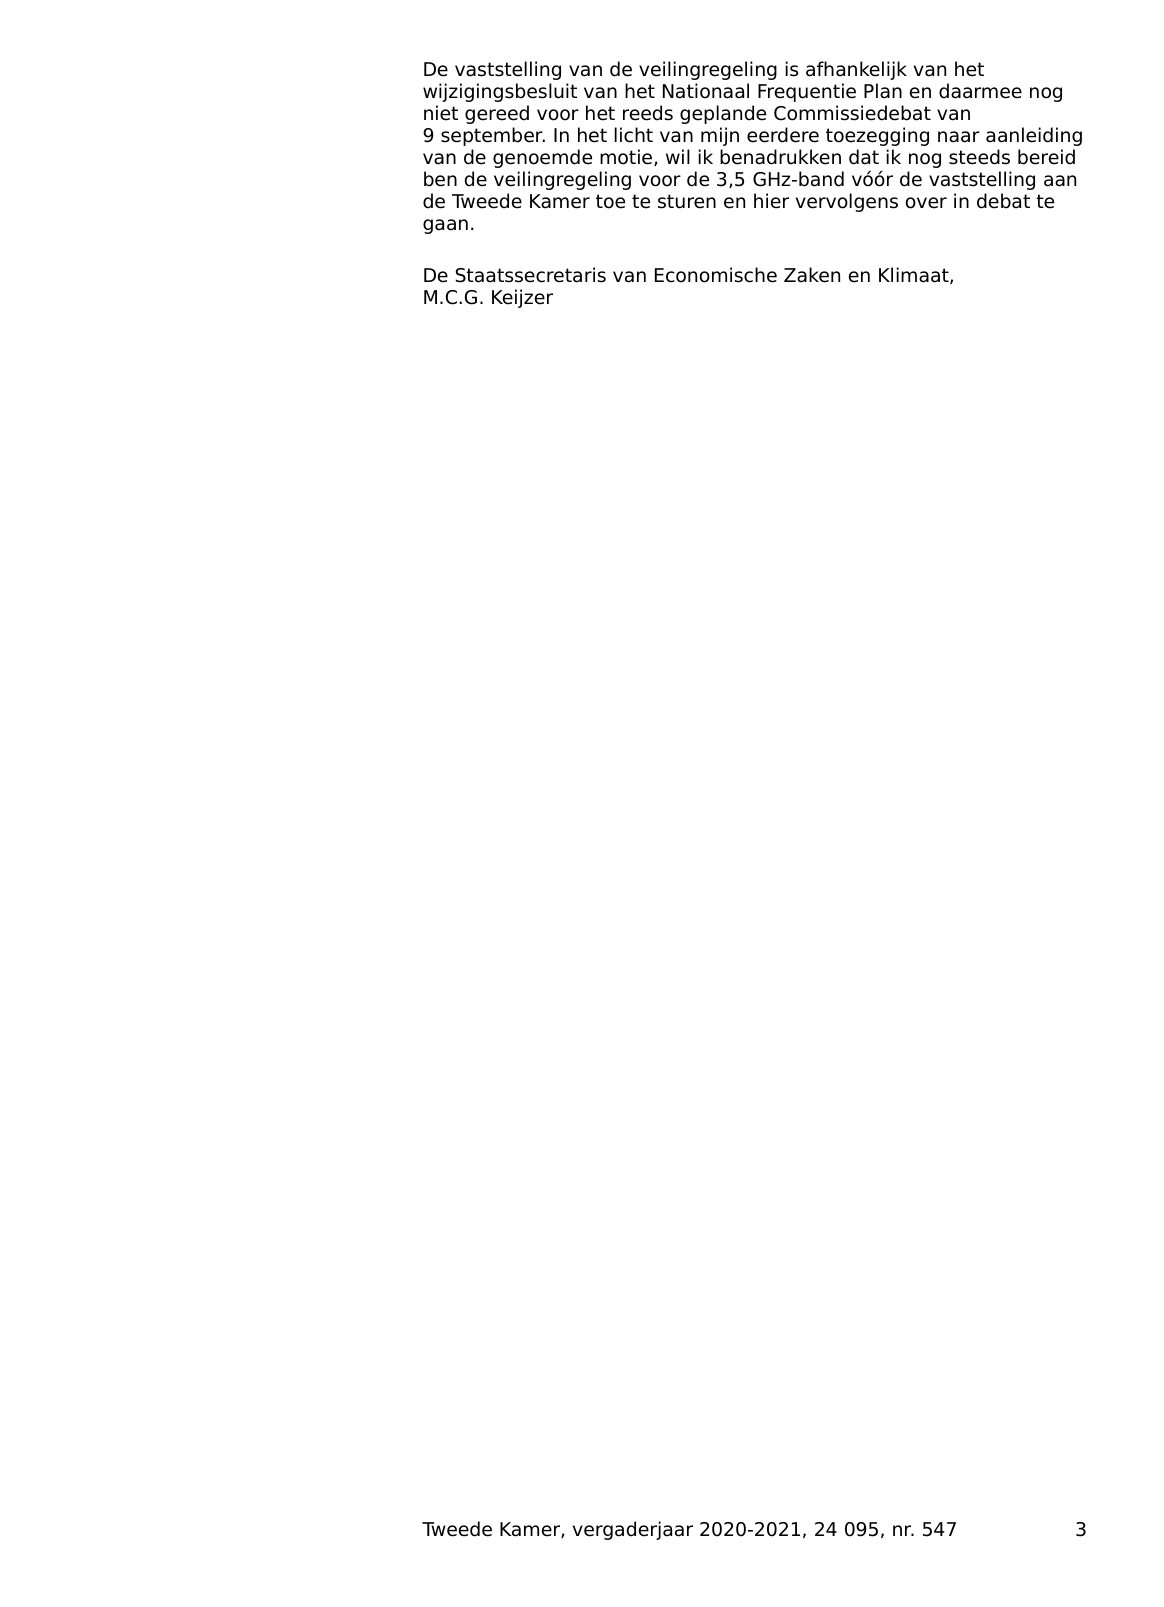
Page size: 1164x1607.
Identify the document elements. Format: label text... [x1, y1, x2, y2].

text De Staatssecretaris van Economische Zaken en Klimaat, M.C.G. Keijzer [422, 265, 1087, 309]
text De vaststelling van de veilingregeling is afhankelijk van het wijzigingsbesluit van het Nationaal Frequentie Plan en daarmee nog niet gereed voor het reeds geplande Commissiedebat van 9 september. In het licht van mijn eerdere toezegging naar aanleiding van de genoemde motie, wil ik benadrukken dat ik nog steeds bereid ben de veilingregeling voor de 3,5 GHz-band vóór de vaststelling aan de Tweede Kamer toe te sturen en hier vervolgens over in debat te gaan. [422, 59, 1087, 235]
